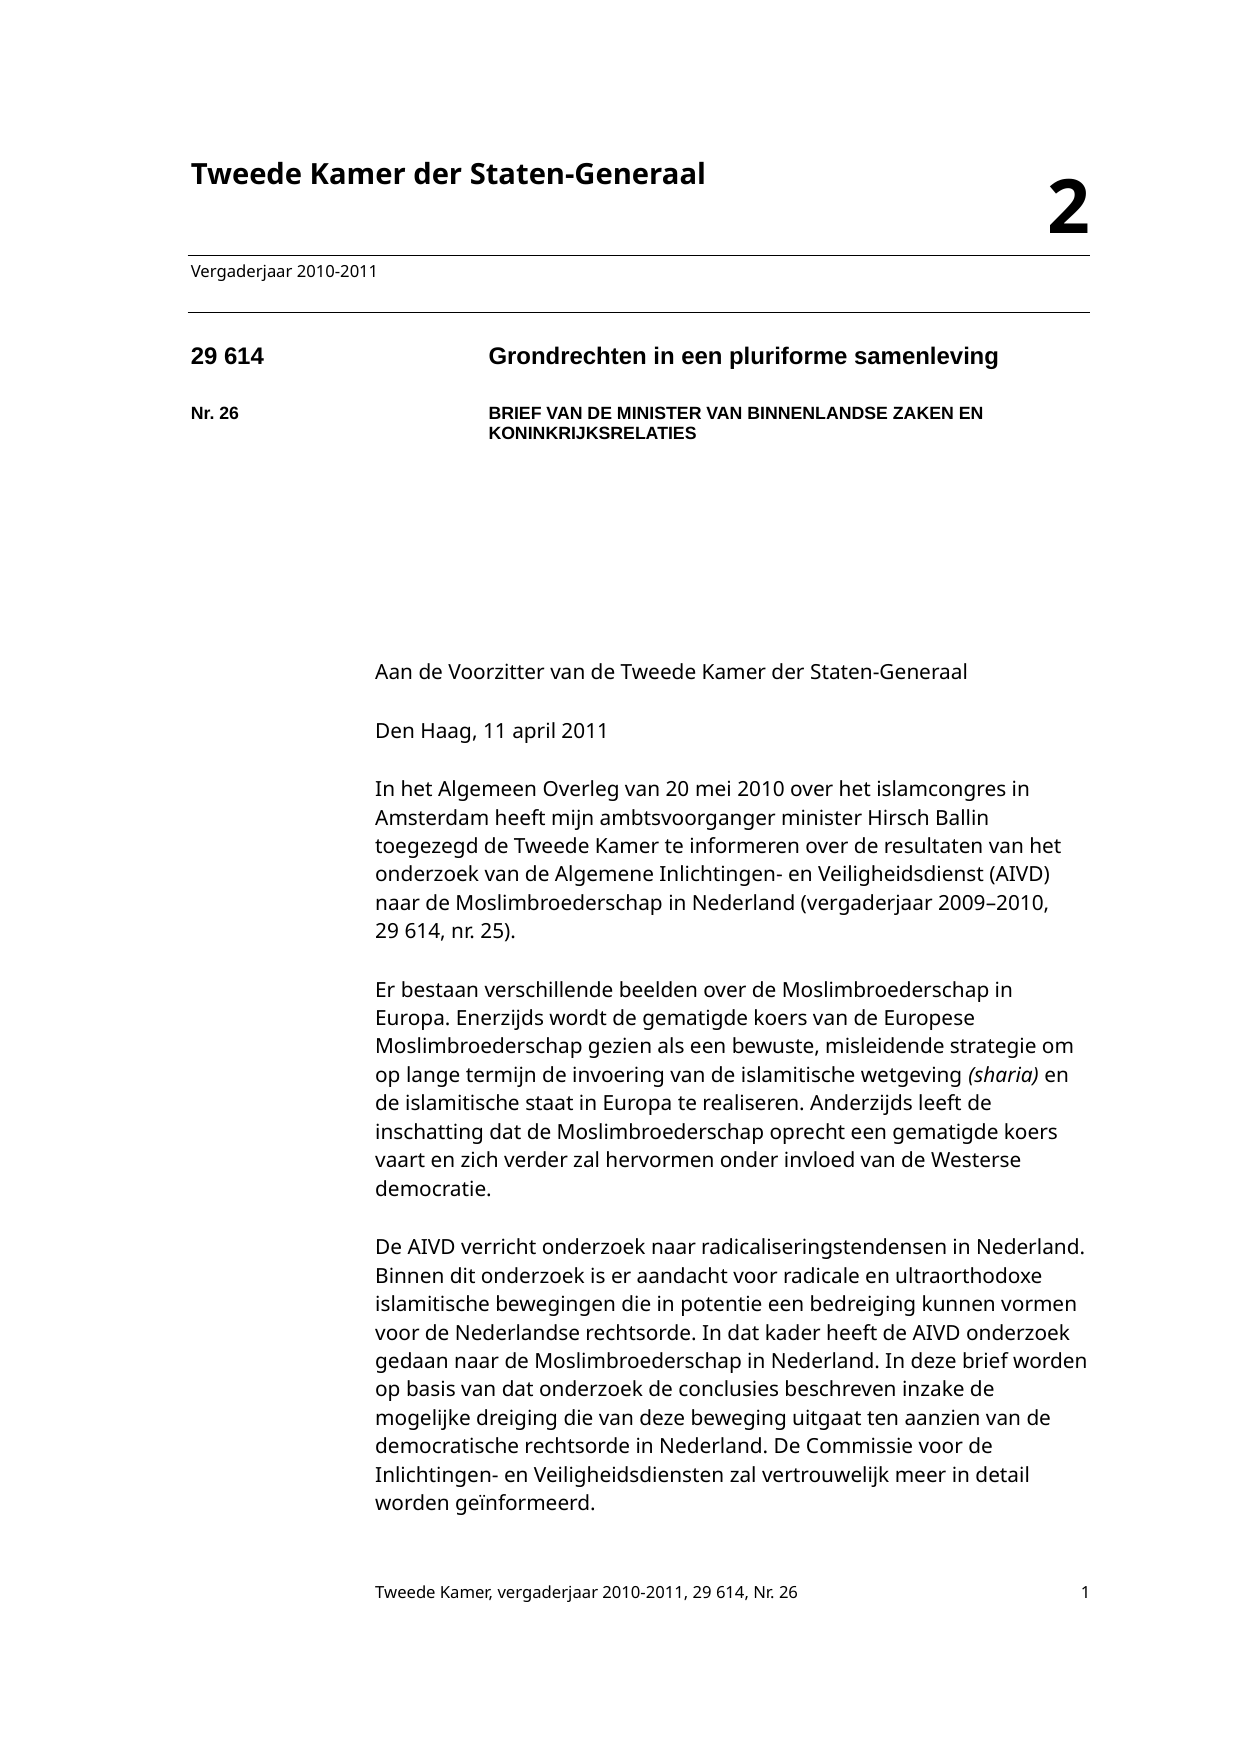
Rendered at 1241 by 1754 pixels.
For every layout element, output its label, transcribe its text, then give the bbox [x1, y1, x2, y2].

text De AIVD verricht onderzoek naar radicaliseringstendensen in Nederland. Binnen dit onderzoek is er aandacht voor radicale en ultraorthodoxe islamitische bewegingen die in potentie een bedreiging kunnen vormen voor de Nederlandse rechtsorde. In dat kader heeft de AIVD onderzoek gedaan naar de Moslimbroederschap in Nederland. In deze brief worden op basis van dat onderzoek de conclusies beschreven inzake de mogelijke dreiging die van deze beweging uitgaat ten aanzien van de democratische rechtsorde in Nederland. De Commissie voor de Inlichtingen- en Veiligheidsdiensten zal vertrouwelijk meer in detail worden geïnformeerd. [375, 1232, 1090, 1517]
table_header 2 [910, 150, 1090, 255]
table_header Tweede Kamer der Staten-Generaal [188, 150, 909, 255]
text Er bestaan verschillende beelden over de Moslimbroederschap in Europa. Enerzijds wordt de gematigde koers van de Europese Moslimbroederschap gezien als een bewuste, misleidende strategie om op lange termijn de invoering van de islamitische wetgeving (sharia) en de islamitische staat in Europa te realiseren. Anderzijds leeft de inschatting dat de Moslimbroederschap oprecht een gematigde koers vaart en zich verder zal hervormen onder invloed van de Westerse democratie. [375, 975, 1090, 1202]
text Aan de Voorzitter van de Tweede Kamer der Staten-Generaal [375, 657, 1090, 686]
table_cell Grondrechten in een pluriforme samenleving [485, 339, 1090, 399]
table_cell [188, 313, 485, 339]
table_cell [485, 313, 1090, 339]
text In het Algemeen Overleg van 20 mei 2010 over het islamcongres in Amsterdam heeft mijn ambtsvoorganger minister Hirsch Ballin toegezegd de Tweede Kamer te informeren over de resultaten van het onderzoek van de Algemene Inlichtingen- en Veiligheidsdienst (AIVD) naar de Moslimbroederschap in Nederland (vergaderjaar 2009–2010, 29 614, nr. 25). [375, 774, 1090, 945]
table_cell BRIEF VAN DE MINISTER VAN BINNENLANDSE ZAKEN EN KONINKRIJKSRELATIES [485, 399, 1090, 539]
table_cell 29 614 [188, 339, 485, 399]
table_cell Nr. 26 [188, 399, 485, 539]
table_cell Vergaderjaar 2010-2011 [188, 256, 485, 312]
table_cell [485, 256, 1090, 312]
text Den Haag, 11 april 2011 [375, 716, 1090, 744]
